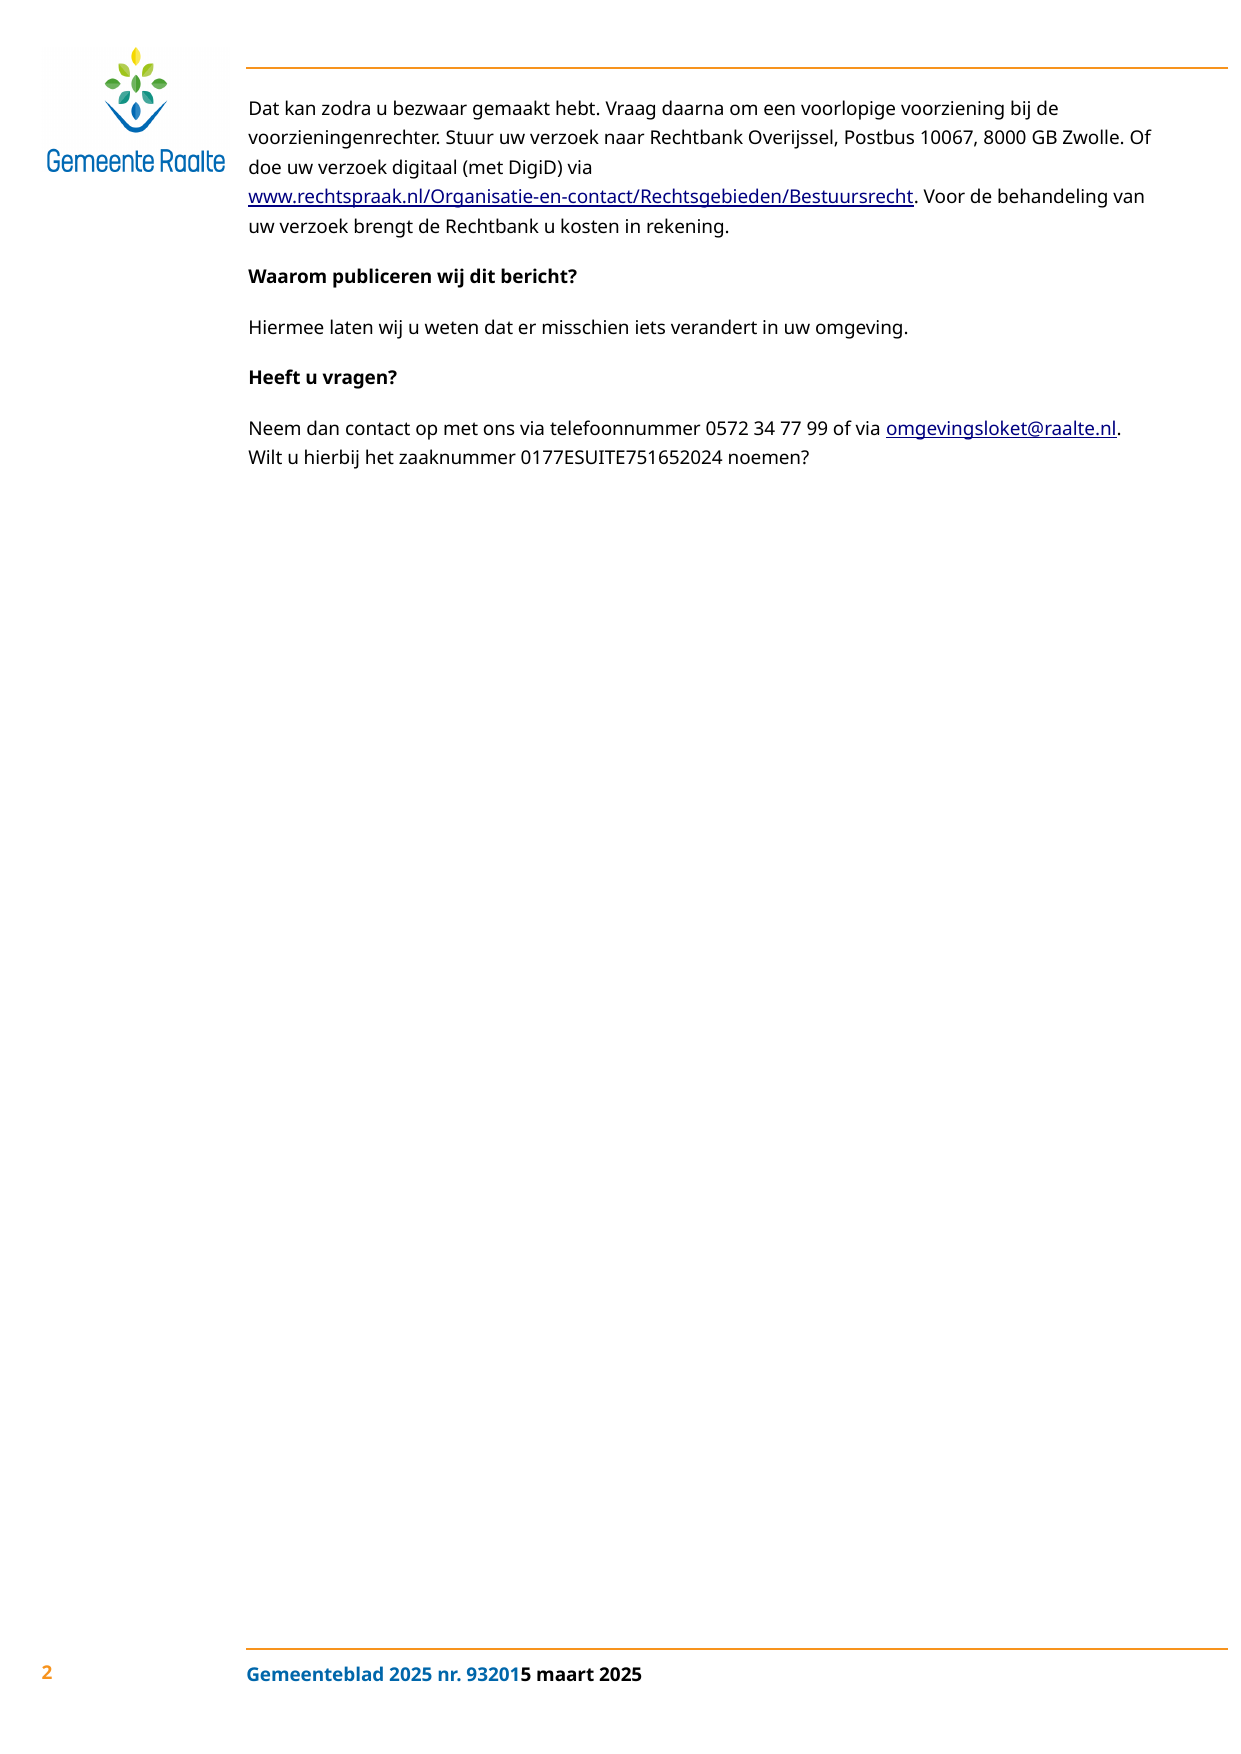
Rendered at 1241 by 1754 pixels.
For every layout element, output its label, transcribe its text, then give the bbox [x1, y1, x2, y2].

text Dat kan zodra u bezwaar gemaakt hebt. Vraag daarna om een voorlopige voorziening bij de voorzieningenrechter. Stuur uw verzoek naar Rechtbank Overijssel, Postbus 10067, 8000 GB Zwolle. Of doe uw verzoek digitaal (met DigiD) via www.rechtspraak.nl/Organisatie-en-contact/Rechtsgebieden/Bestuursrecht. Voor de behandeling van uw verzoek brengt de Rechtbank u kosten in rekening. [248, 95, 1152, 239]
text Hiermee laten wij u weten dat er misschien iets verandert in uw omgeving. [248, 314, 1152, 340]
text Neem dan contact op met ons via telefoonnummer 0572 34 77 99 of via omgevingsloket@raalte.nl. Wilt u hierbij het zaaknummer 0177ESUITE751652024 noemen? [248, 415, 1152, 470]
text Waarom publiceren wij dit bericht? [248, 263, 1152, 289]
text Heeft u vragen? [248, 364, 1152, 390]
picture [41, 47, 231, 172]
